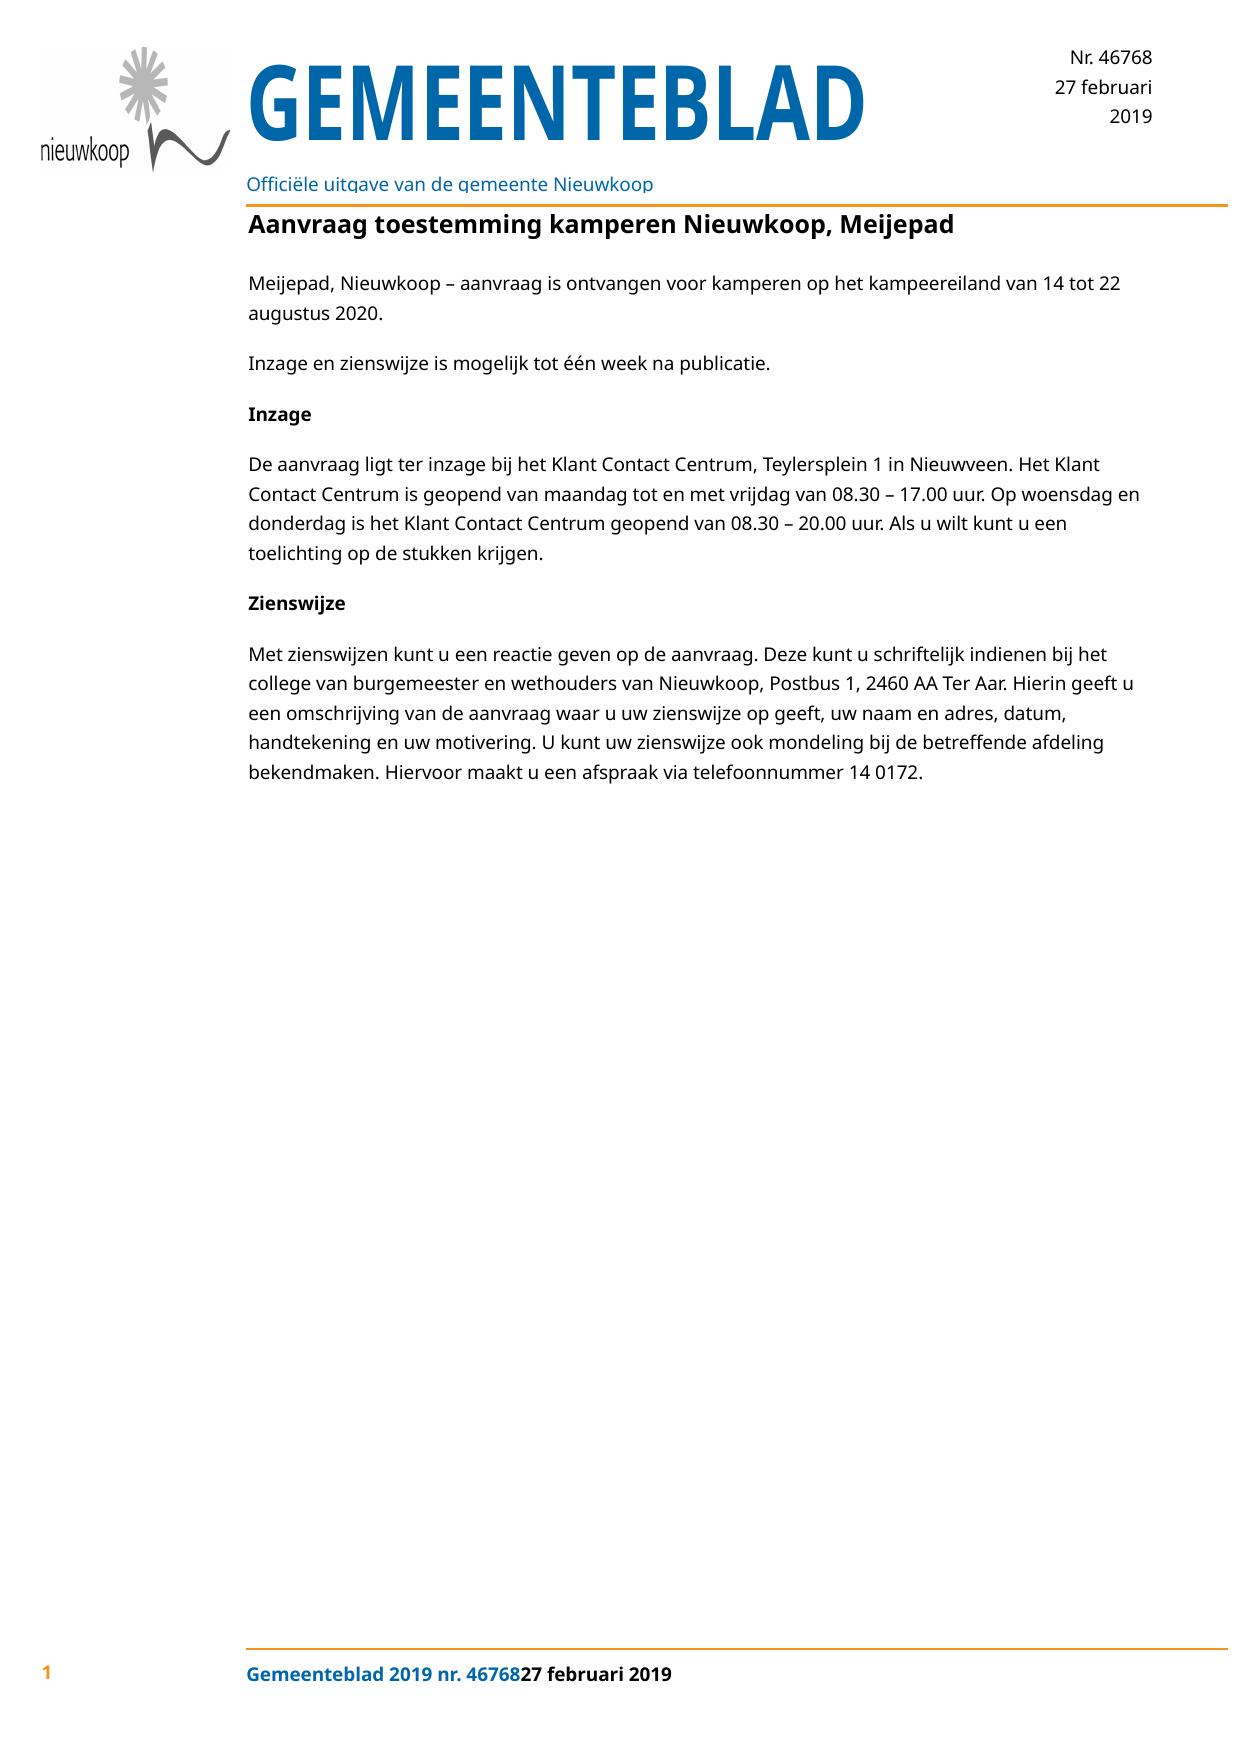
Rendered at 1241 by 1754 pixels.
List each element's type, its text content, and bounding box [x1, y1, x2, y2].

text Zienswijze [248, 590, 1152, 616]
text Inzage en zienswijze is mogelijk tot één week na publicatie. [248, 350, 1152, 376]
picture [41, 47, 231, 172]
text De aanvraag ligt ter inzage bij het Klant Contact Centrum, Teylersplein 1 in Nieuwveen. Het Klant Contact Centrum is geopend van maandag tot en met vrijdag van 08.30 – 17.00 uur. Op woensdag en donderdag is het Klant Contact Centrum geopend van 08.30 – 20.00 uur. Als u wilt kunt u een toelichting op de stukken krijgen. [248, 451, 1152, 566]
text Inzage [248, 401, 1152, 426]
text Aanvraag toestemming kamperen Nieuwkoop, Meijepad [248, 207, 1152, 241]
text Meijepad, Nieuwkoop – aanvraag is ontvangen voor kamperen op het kampeereiland van 14 tot 22 augustus 2020. [248, 270, 1152, 326]
text Met zienswijzen kunt u een reactie geven op de aanvraag. Deze kunt u schriftelijk indienen bij het college van burgemeester en wethouders van Nieuwkoop, Postbus 1, 2460 AA Ter Aar. Hierin geeft u een omschrijving van de aanvraag waar u uw zienswijze op geeft, uw naam en adres, datum, handtekening en uw motivering. U kunt uw zienswijze ook mondeling bij de betreffende afdeling bekendmaken. Hiervoor maakt u een afspraak via telefoonnummer 14 0172. [248, 641, 1152, 785]
